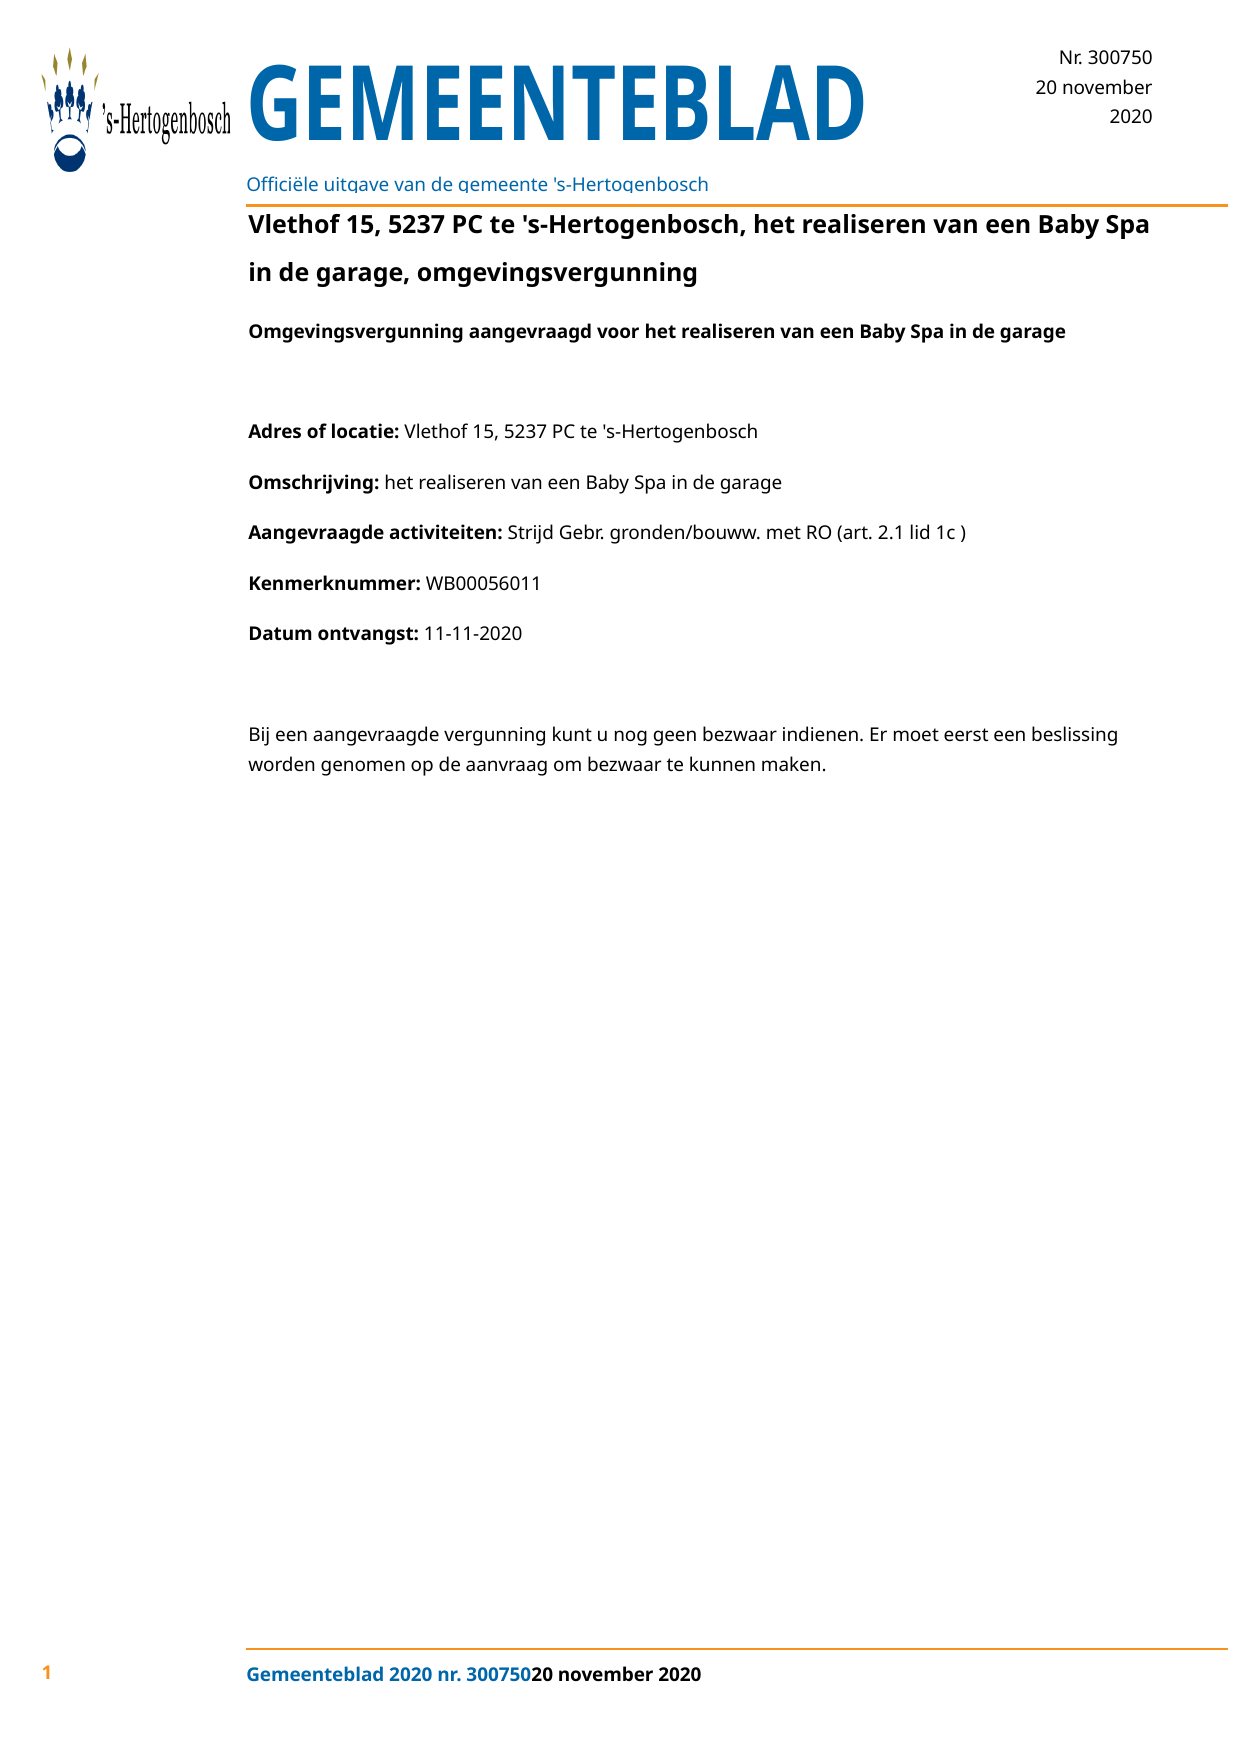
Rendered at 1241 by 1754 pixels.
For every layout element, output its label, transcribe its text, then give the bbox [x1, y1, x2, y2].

text Bij een aangevraagde vergunning kunt u nog geen bezwaar indienen. Er moet eerst een beslissing worden genomen op de aanvraag om bezwaar te kunnen maken. [248, 721, 1152, 777]
text Vlethof 15, 5237 PC te 's-Hertogenbosch, het realiseren van een Baby Spa in de garage, omgevingsvergunning [248, 207, 1152, 288]
text Aangevraagde activiteiten: Strijd Gebr. gronden/bouww. met RO (art. 2.1 lid 1c ) [248, 519, 1152, 545]
text Kenmerknummer: WB00056011 [248, 570, 1152, 596]
text Omgevingsvergunning aangevraagd voor het realiseren van een Baby Spa in de garage [248, 318, 1152, 344]
text Adres of locatie: Vlethof 15, 5237 PC te 's-Hertogenbosch [248, 419, 1152, 444]
picture [41, 47, 231, 172]
text Datum ontvangst: 11-11-2020 [248, 620, 1152, 646]
text Omschrijving: het realiseren van een Baby Spa in de garage [248, 469, 1152, 495]
